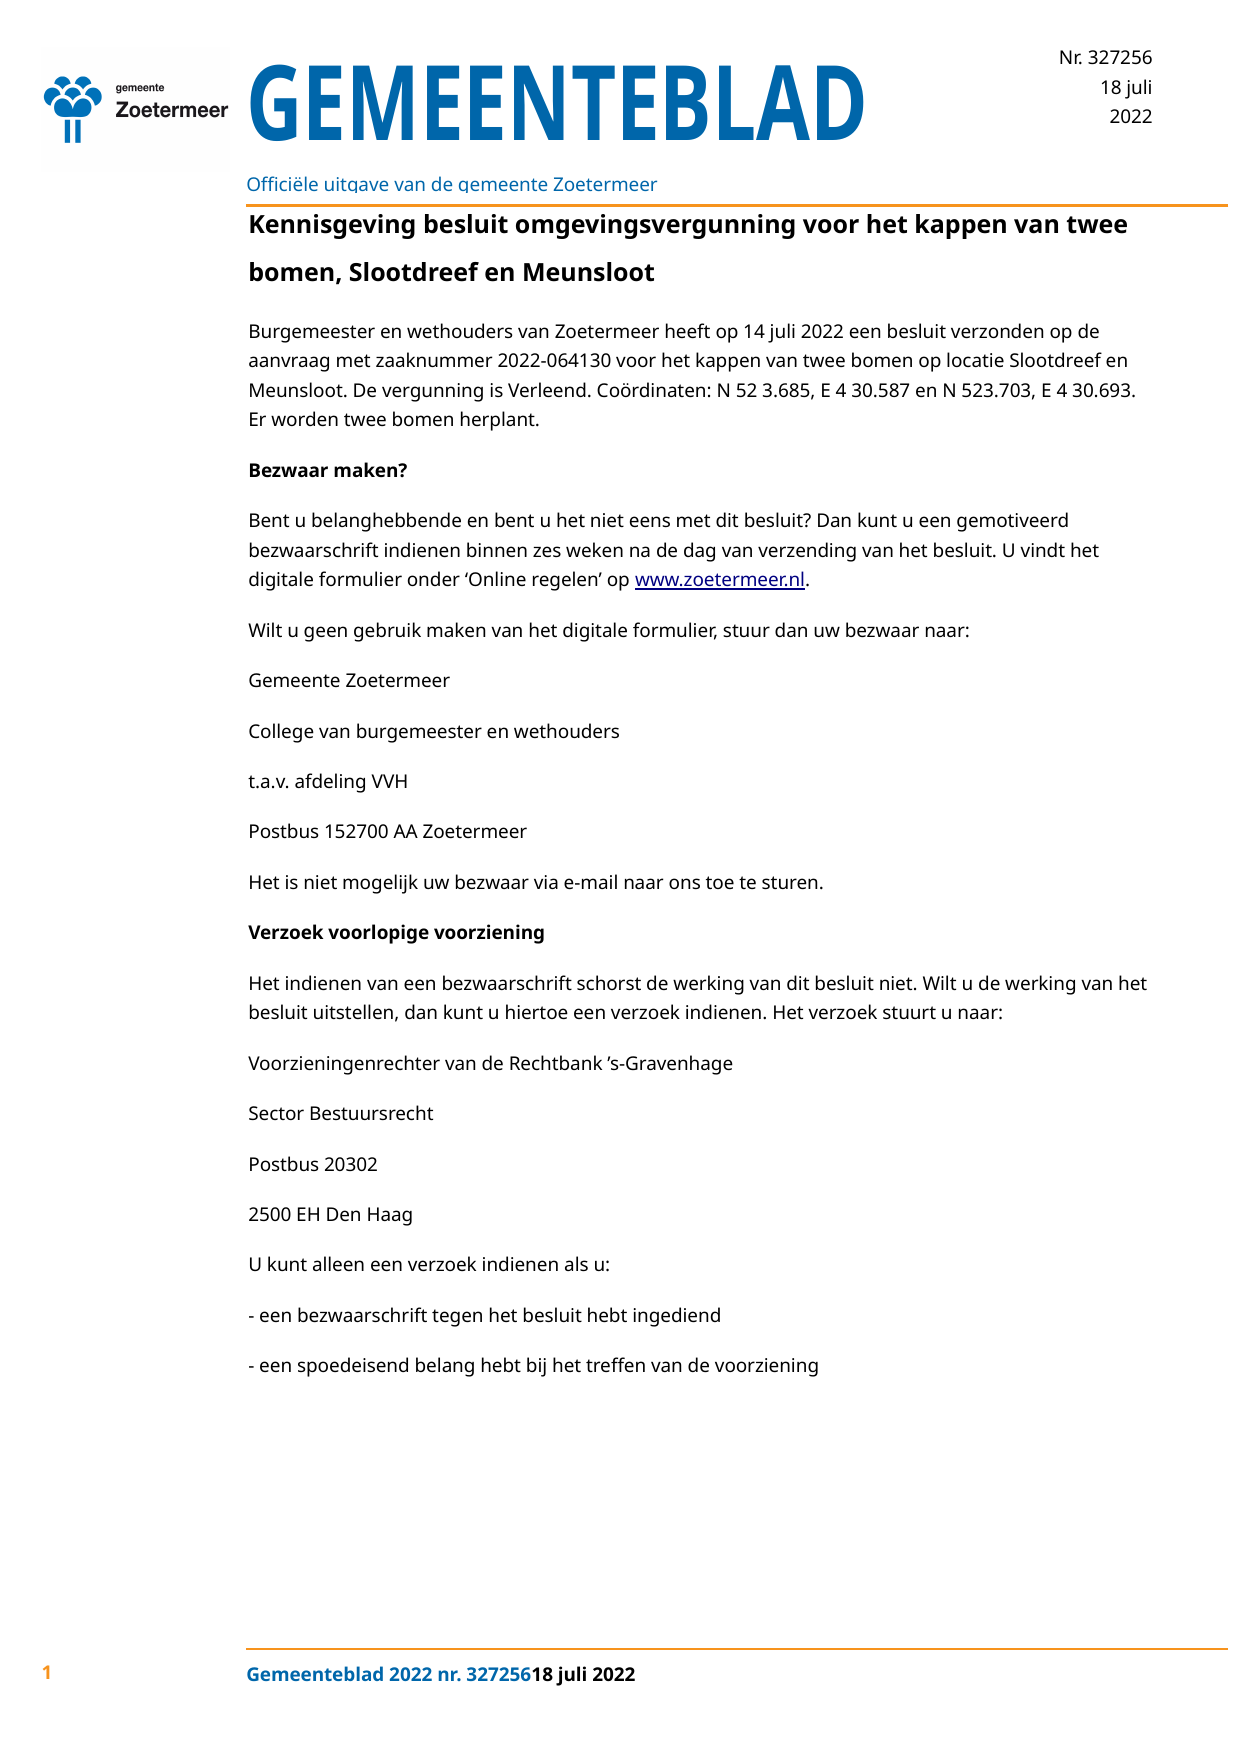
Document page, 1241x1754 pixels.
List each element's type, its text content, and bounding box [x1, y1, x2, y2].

text - een bezwaarschrift tegen het besluit hebt ingediend [248, 1302, 1152, 1328]
text Postbus 152700 AA Zoetermeer [248, 819, 1152, 844]
text Verzoek voorlopige voorziening [248, 919, 1152, 945]
text Bezwaar maken? [248, 457, 1152, 483]
text Bent u belanghebbende en bent u het niet eens met dit besluit? Dan kunt u een gemotiveerd bezwaarschrift indienen binnen zes weken na de dag van verzending van het besluit. U vindt het digitale formulier onder ‘Online regelen’ op www.zoetermeer.nl. [248, 507, 1152, 592]
text - een spoedeisend belang hebt bij het treffen van de voorziening [248, 1352, 1152, 1378]
text Het is niet mogelijk uw bezwaar via e-mail naar ons toe te sturen. [248, 869, 1152, 895]
text Kennisgeving besluit omgevingsvergunning voor het kappen van twee bomen, Slootdreef en Meunsloot [248, 207, 1152, 288]
text Burgemeester en wethouders van Zoetermeer heeft op 14 juli 2022 een besluit verzonden op de aanvraag met zaaknummer 2022-064130 voor het kappen van twee bomen op locatie Slootdreef en Meunsloot. De vergunning is Verleend. Coördinaten: N 52 3.685, E 4 30.587 en N 523.703, E 4 30.693. Er worden twee bomen herplant. [248, 318, 1152, 432]
text College van burgemeester en wethouders [248, 718, 1152, 744]
text Gemeente Zoetermeer [248, 667, 1152, 693]
text Wilt u geen gebruik maken van het digitale formulier, stuur dan uw bezwaar naar: [248, 617, 1152, 643]
text U kunt alleen een verzoek indienen als u: [248, 1252, 1152, 1277]
text Sector Bestuursrecht [248, 1100, 1152, 1126]
text Postbus 20302 [248, 1151, 1152, 1177]
text Het indienen van een bezwaarschrift schorst de werking van dit besluit niet. Wilt u de werking van het besluit uitstellen, dan kunt u hiertoe een verzoek indienen. Het verzoek stuurt u naar: [248, 970, 1152, 1025]
text Voorzieningenrechter van de Rechtbank ’s-Gravenhage [248, 1050, 1152, 1076]
text 2500 EH Den Haag [248, 1201, 1152, 1227]
text t.a.v. afdeling VVH [248, 768, 1152, 794]
picture [41, 47, 231, 172]
